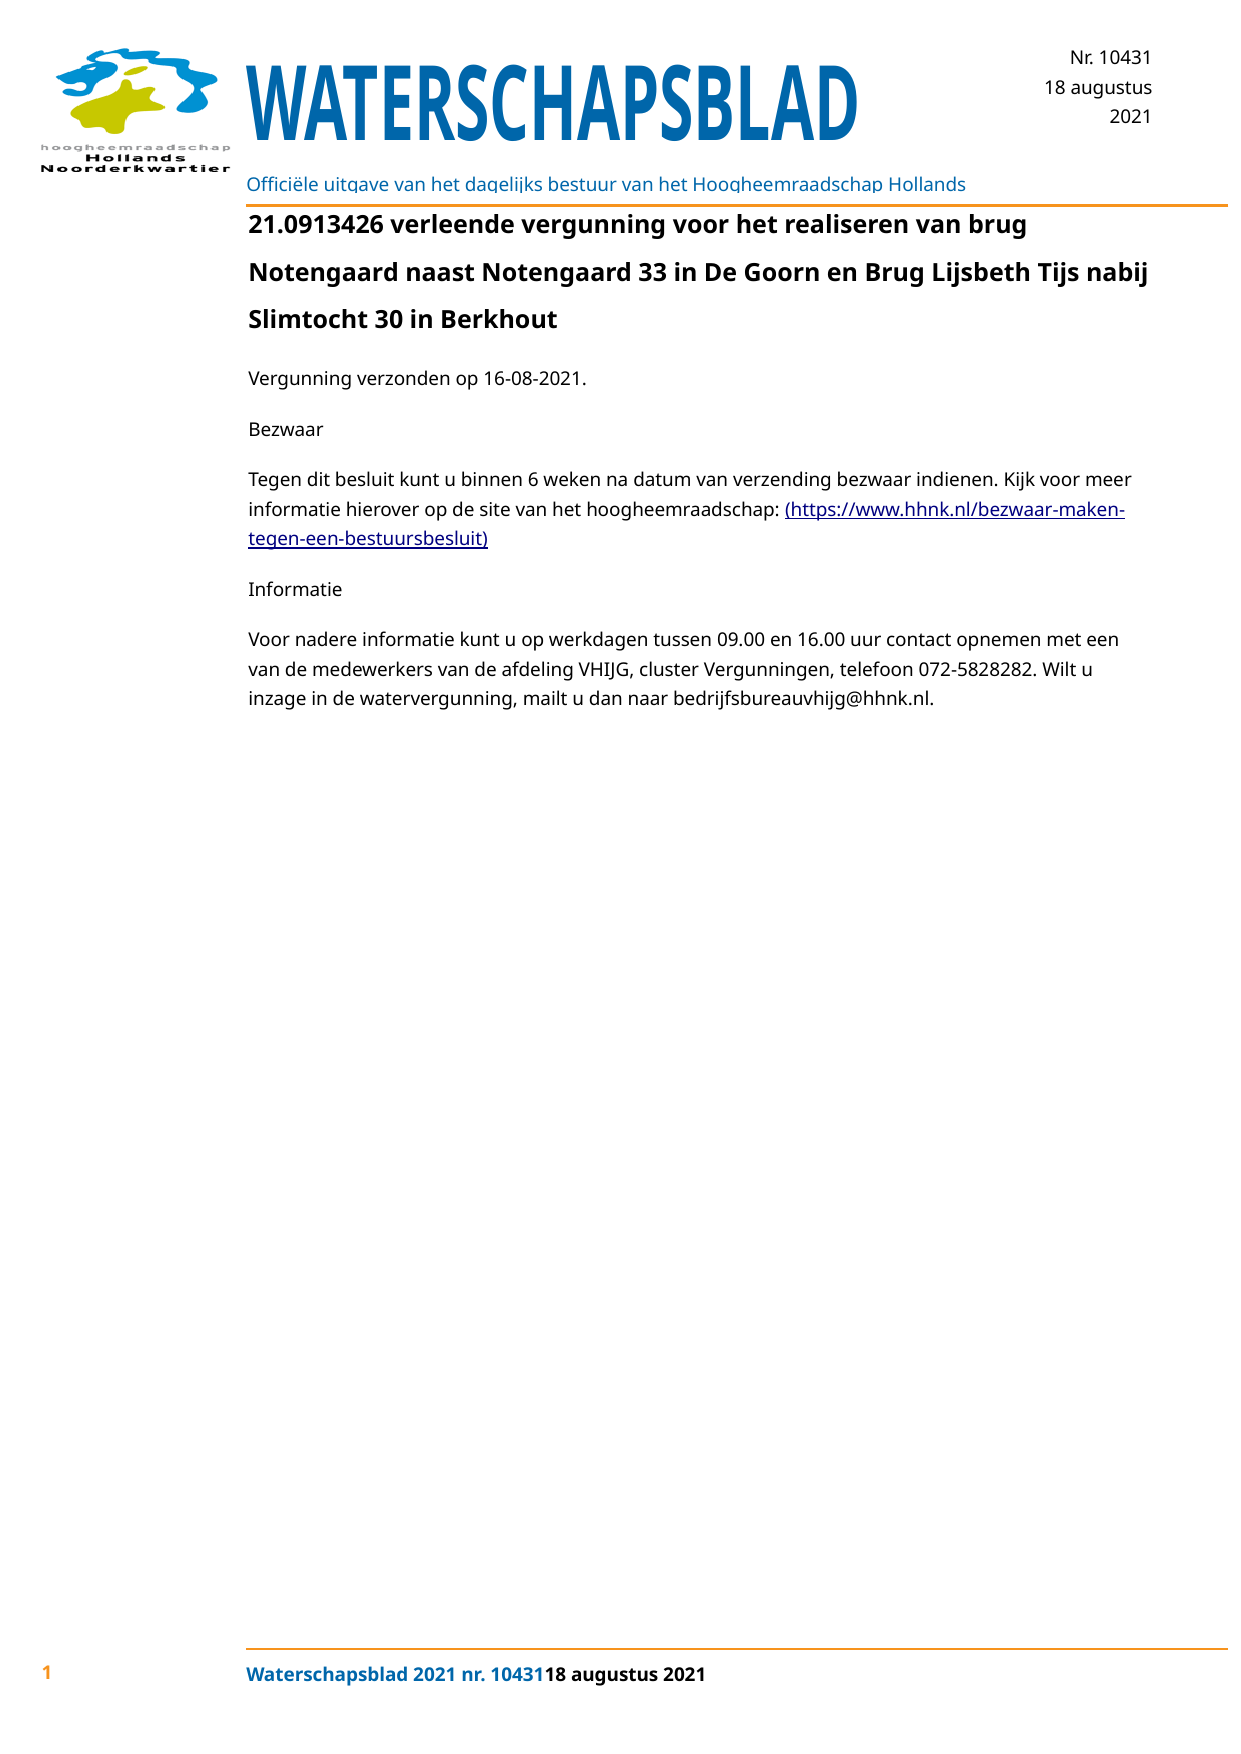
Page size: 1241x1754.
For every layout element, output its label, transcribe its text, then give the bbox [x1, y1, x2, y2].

text Voor nadere informatie kunt u op werkdagen tussen 09.00 en 16.00 uur contact opnemen met een van de medewerkers van de afdeling VHIJG, cluster Vergunningen, telefoon 072-5828282. Wilt u inzage in de watervergunning, mailt u dan naar bedrijfsbureauvhijg@hhnk.nl. [248, 626, 1152, 711]
picture [41, 47, 231, 172]
text Informatie [248, 576, 1152, 602]
text Bezwaar [248, 416, 1152, 442]
text Tegen dit besluit kunt u binnen 6 weken na datum van verzending bezwaar indienen. Kijk voor meer informatie hierover op de site van het hoogheemraadschap: (https://www.hhnk.nl/bezwaar-maken-tegen-een-bestuursbesluit) [248, 466, 1152, 551]
text Vergunning verzonden op 16-08-2021. [248, 366, 1152, 391]
text 21.0913426 verleende vergunning voor het realiseren van brug Notengaard naast Notengaard 33 in De Goorn en Brug Lijsbeth Tijs nabij Slimtocht 30 in Berkhout [248, 207, 1152, 336]
